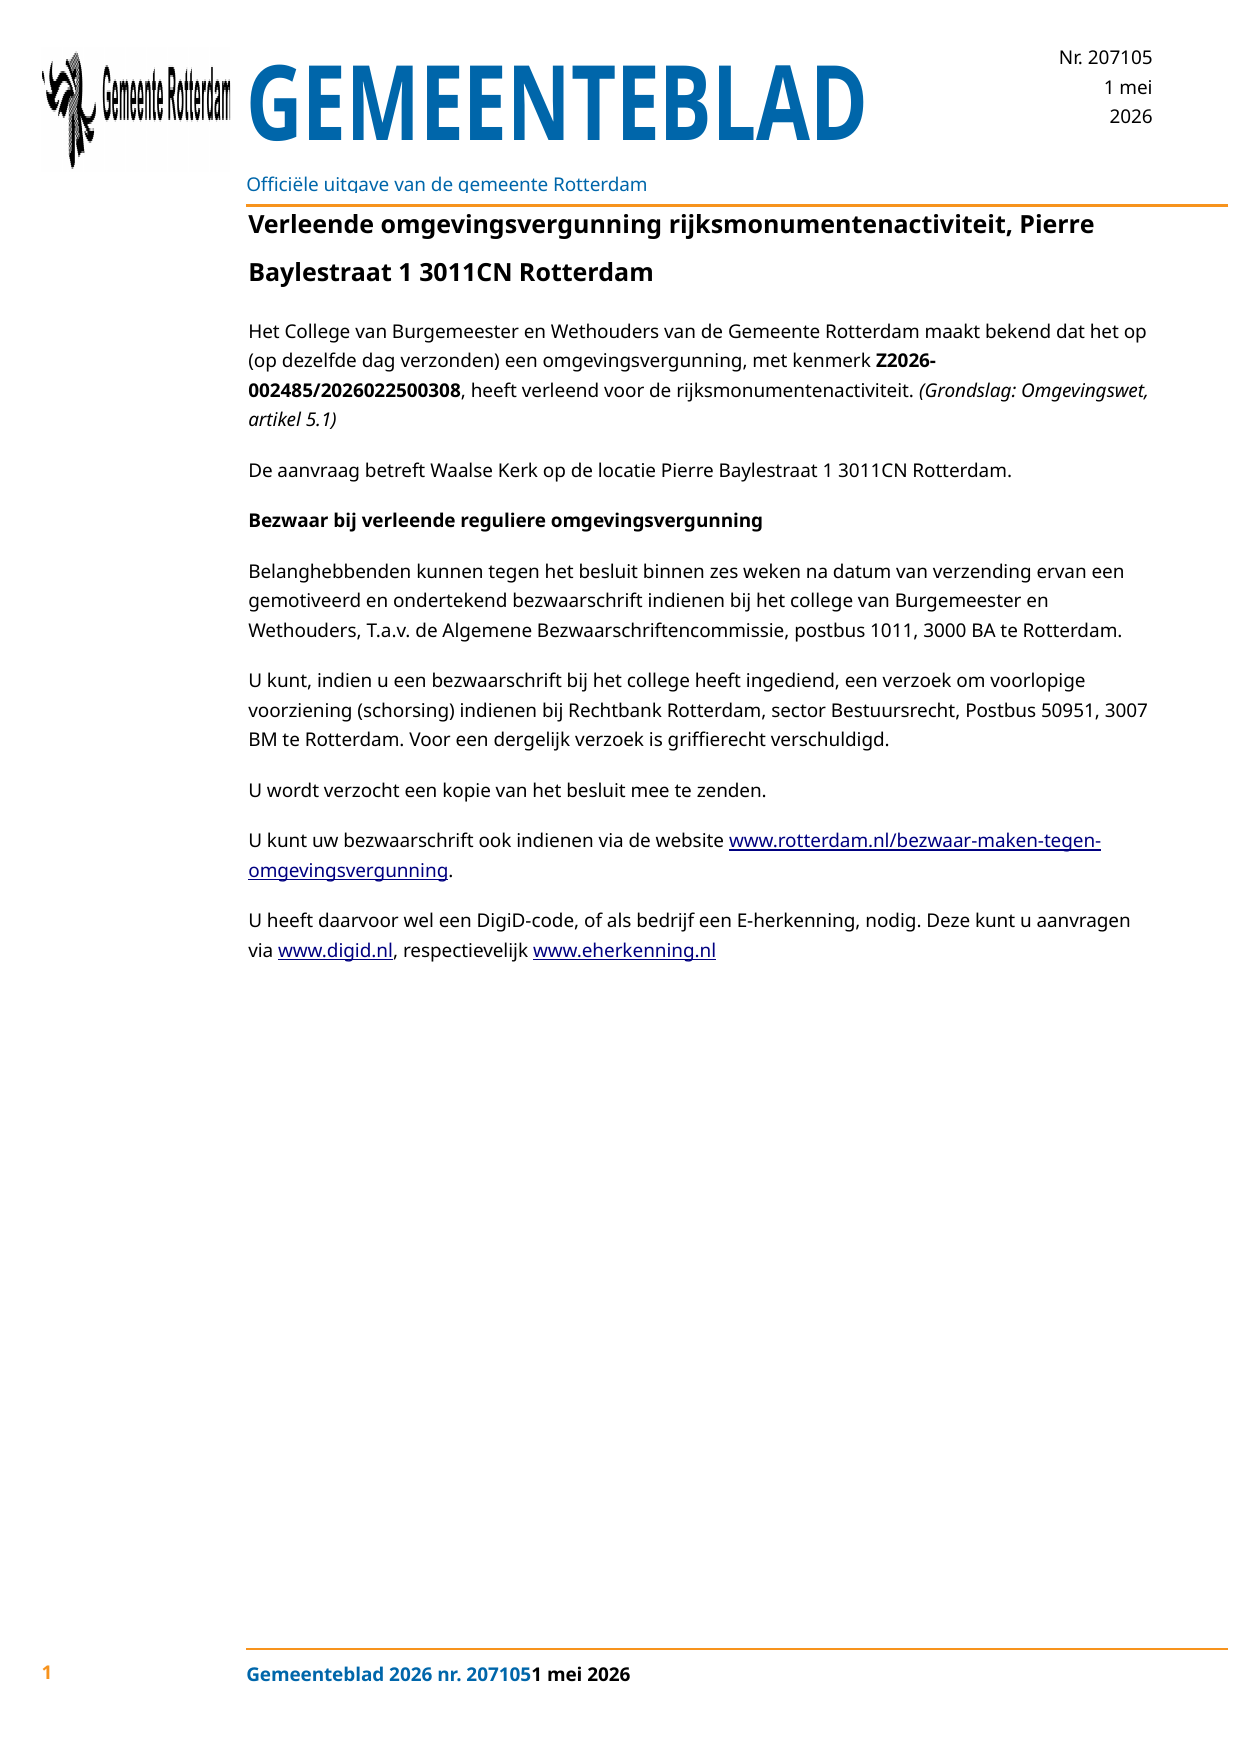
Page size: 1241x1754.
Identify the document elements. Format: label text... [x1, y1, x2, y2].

text Verleende omgevingsvergunning rijksmonumentenactiviteit, Pierre Baylestraat 1 3011CN Rotterdam [248, 207, 1152, 288]
text De aanvraag betreft Waalse Kerk op de locatie Pierre Baylestraat 1 3011CN Rotterdam. [248, 457, 1152, 483]
text Het College van Burgemeester en Wethouders van de Gemeente Rotterdam maakt bekend dat het op (op dezelfde dag verzonden) een omgevingsvergunning, met kenmerk Z2026-002485/2026022500308, heeft verleend voor de rijksmonumentenactiviteit. (Grondslag: Omgevingswet, artikel 5.1) [248, 318, 1152, 432]
text U heeft daarvoor wel een DigiD-code, of als bedrijf een E-herkenning, nodig. Deze kunt u aanvragen via www.digid.nl, respectievelijk www.eherkenning.nl [248, 907, 1152, 963]
picture [41, 47, 231, 172]
text Belanghebbenden kunnen tegen het besluit binnen zes weken na datum van verzending ervan een gemotiveerd en ondertekend bezwaarschrift indienen bij het college van Burgemeester en Wethouders, T.a.v. de Algemene Bezwaarschriftencommissie, postbus 1011, 3000 BA te Rotterdam. [248, 558, 1152, 643]
text U kunt uw bezwaarschrift ook indienen via de website www.rotterdam.nl/bezwaar-maken-tegen-omgevingsvergunning. [248, 827, 1152, 883]
text U wordt verzocht een kopie van het besluit mee te zenden. [248, 777, 1152, 803]
text U kunt, indien u een bezwaarschrift bij het college heeft ingediend, een verzoek om voorlopige voorziening (schorsing) indienen bij Rechtbank Rotterdam, sector Bestuursrecht, Postbus 50951, 3007 BM te Rotterdam. Voor een dergelijk verzoek is griffierecht verschuldigd. [248, 667, 1152, 752]
text Bezwaar bij verleende reguliere omgevingsvergunning [248, 507, 1152, 533]
